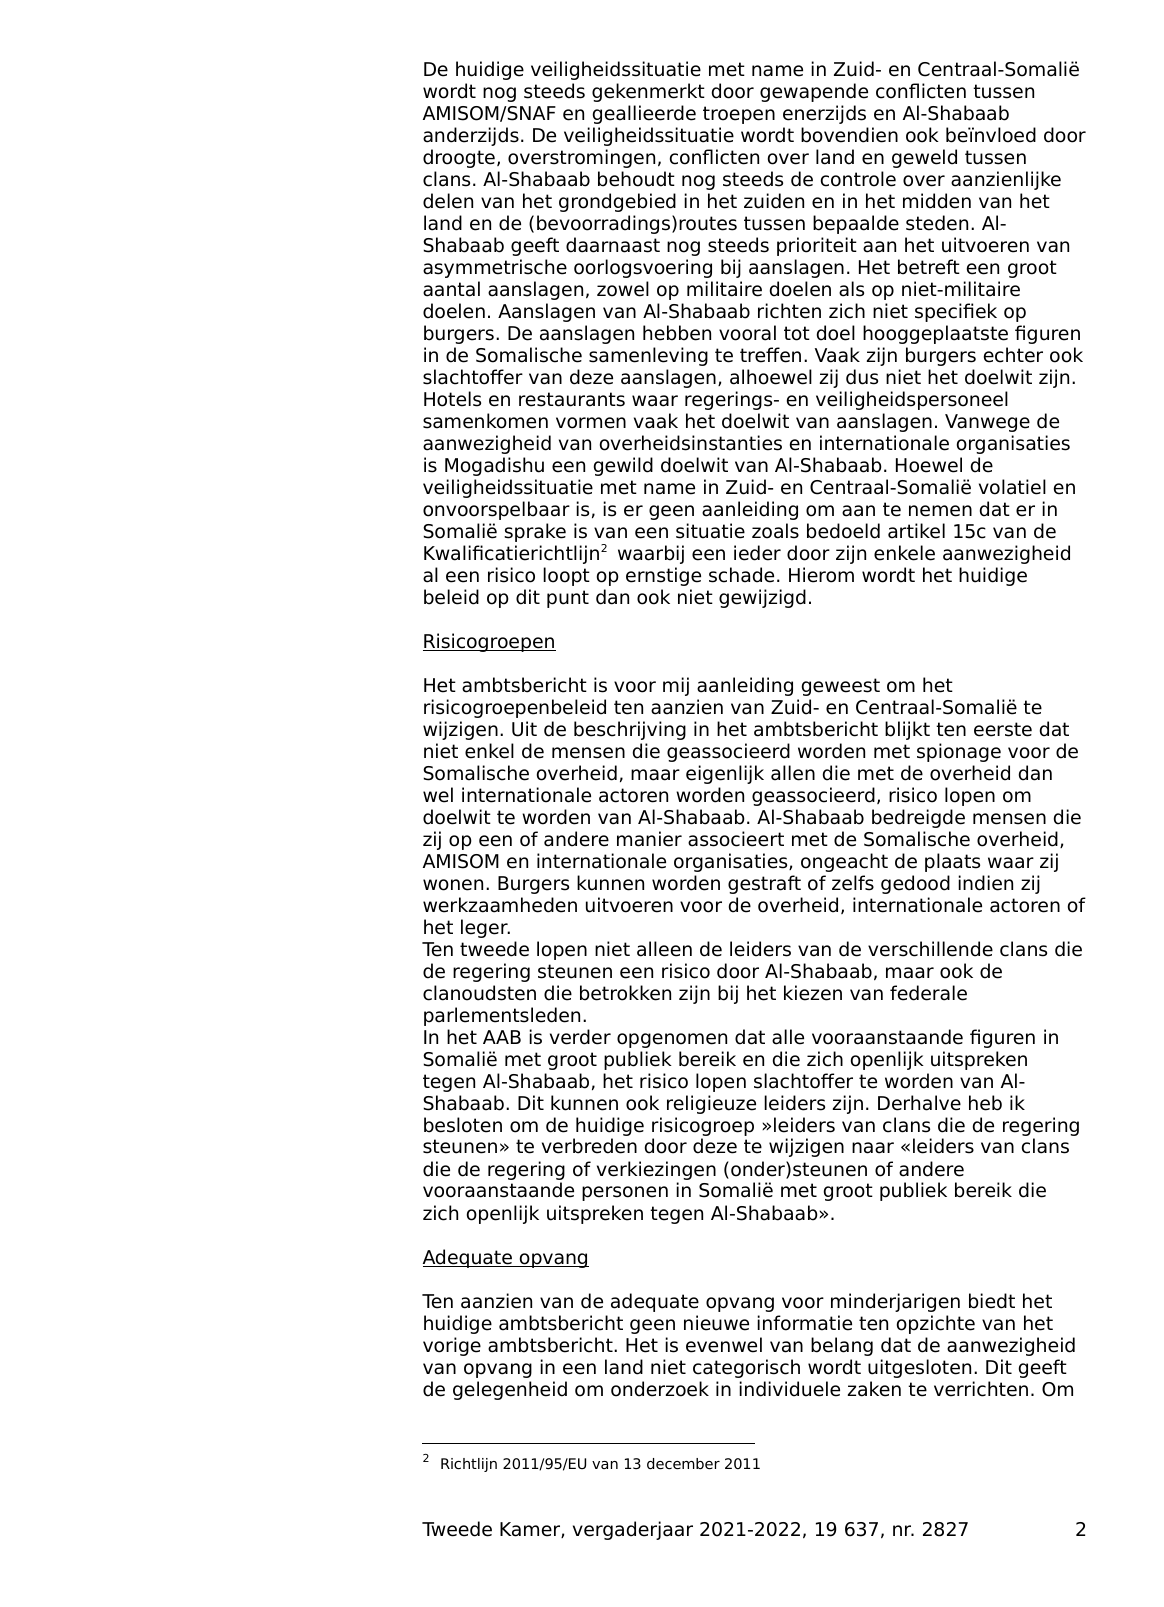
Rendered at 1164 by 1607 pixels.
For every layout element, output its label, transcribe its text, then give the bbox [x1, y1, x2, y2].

subtitle Risicogroepen [422, 631, 1087, 653]
subtitle Adequate opvang [422, 1247, 1087, 1268]
text In het AAB is verder opgenomen dat alle vooraanstaande figuren in Somalië met groot publiek bereik en die zich openlijk uitspreken tegen Al-Shabaab, het risico lopen slachtoffer te worden van Al-Shabaab. Dit kunnen ook religieuze leiders zijn. Derhalve heb ik besloten om de huidige risicogroep »leiders van clans die de regering steunen» te verbreden door deze te wijzigen naar «leiders van clans die de regering of verkiezingen (onder)steunen of andere vooraanstaande personen in Somalië met groot publiek bereik die zich openlijk uitspreken tegen Al-Shabaab». [422, 1027, 1087, 1224]
text De huidige veiligheidssituatie met name in Zuid- en Centraal-Somalië wordt nog steeds gekenmerkt door gewapende conflicten tussen AMISOM/SNAF en geallieerde troepen enerzijds en Al-Shabaab anderzijds. De veiligheidssituatie wordt bovendien ook beïnvloed door droogte, overstromingen, conflicten over land en geweld tussen clans. Al-Shabaab behoudt nog steeds de controle over aanzienlijke delen van het grondgebied in het zuiden en in het midden van het land en de (bevoorradings)routes tussen bepaalde steden. Al-Shabaab geeft daarnaast nog steeds prioriteit aan het uitvoeren van asymmetrische oorlogsvoering bij aanslagen. Het betreft een groot aantal aanslagen, zowel op militaire doelen als op niet-militaire doelen. Aanslagen van Al-Shabaab richten zich niet specifiek op burgers. De aanslagen hebben vooral tot doel hooggeplaatste figuren in de Somalische samenleving te treffen. Vaak zijn burgers echter ook slachtoffer van deze aanslagen, alhoewel zij dus niet het doelwit zijn. Hotels en restaurants waar regerings- en veiligheidspersoneel samenkomen vormen vaak het doelwit van aanslagen. Vanwege de aanwezigheid van overheidsinstanties en internationale organisaties is Mogadishu een gewild doelwit van Al-Shabaab. Hoewel de veiligheidssituatie met name in Zuid- en Centraal-Somalië volatiel en onvoorspelbaar is, is er geen aanleiding om aan te nemen dat er in Somalië sprake is van een situatie zoals bedoeld artikel 15c van de Kwalificatierichtlijn waarbij een ieder door zijn enkele aanwezigheid al een risico loopt op ernstige schade. Hierom wordt het huidige beleid op dit punt dan ook niet gewijzigd. [422, 59, 1087, 608]
text Richtlijn 2011/95/EU van 13 december 2011 [422, 1452, 1087, 1474]
text Ten aanzien van de adequate opvang voor minderjarigen biedt het huidige ambtsbericht geen nieuwe informatie ten opzichte van het vorige ambtsbericht. Het is evenwel van belang dat de aanwezigheid van opvang in een land niet categorisch wordt uitgesloten. Dit geeft de gelegenheid om onderzoek in individuele zaken te verrichten. Om [422, 1291, 1087, 1401]
text Het ambtsbericht is voor mij aanleiding geweest om het risicogroepenbeleid ten aanzien van Zuid- en Centraal-Somalië te wijzigen. Uit de beschrijving in het ambtsbericht blijkt ten eerste dat niet enkel de mensen die geassocieerd worden met spionage voor de Somalische overheid, maar eigenlijk allen die met de overheid dan wel internationale actoren worden geassocieerd, risico lopen om doelwit te worden van Al-Shabaab. Al-Shabaab bedreigde mensen die zij op een of andere manier associeert met de Somalische overheid, AMISOM en internationale organisaties, ongeacht de plaats waar zij wonen. Burgers kunnen worden gestraft of zelfs gedood indien zij werkzaamheden uitvoeren voor de overheid, internationale actoren of het leger. [422, 675, 1087, 939]
text Ten tweede lopen niet alleen de leiders van de verschillende clans die de regering steunen een risico door Al-Shabaab, maar ook de clanoudsten die betrokken zijn bij het kiezen van federale parlementsleden. [422, 939, 1087, 1027]
